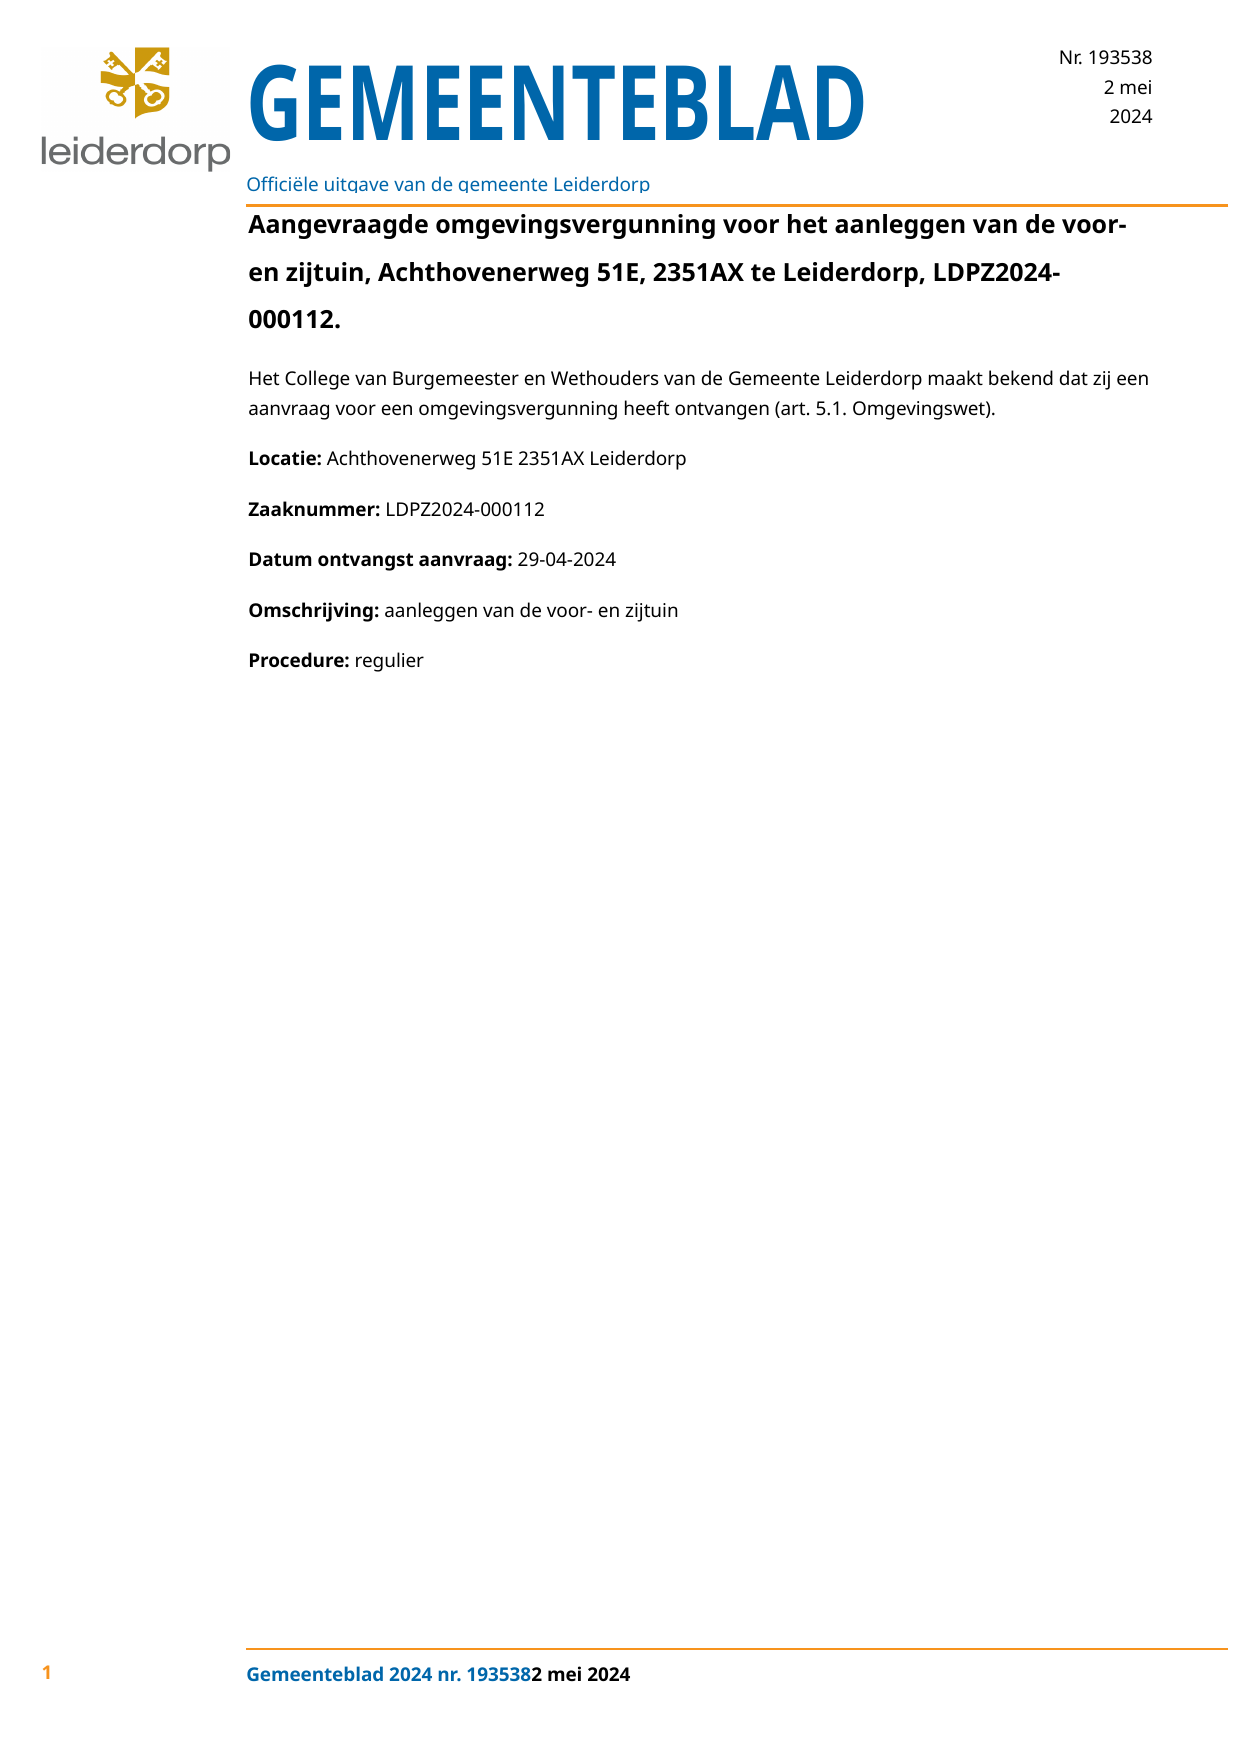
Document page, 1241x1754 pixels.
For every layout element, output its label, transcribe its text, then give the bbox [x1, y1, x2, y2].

text Aangevraagde omgevingsvergunning voor het aanleggen van de voor- en zijtuin, Achthovenerweg 51E, 2351AX te Leiderdorp, LDPZ2024-000112. [248, 207, 1152, 336]
picture [41, 47, 231, 172]
text Datum ontvangst aanvraag: 29-04-2024 [248, 546, 1152, 572]
text Zaaknummer: LDPZ2024-000112 [248, 496, 1152, 522]
text Omschrijving: aanleggen van de voor- en zijtuin [248, 597, 1152, 622]
text Procedure: regulier [248, 647, 1152, 673]
text Locatie: Achthovenerweg 51E 2351AX Leiderdorp [248, 446, 1152, 471]
text Het College van Burgemeester en Wethouders van de Gemeente Leiderdorp maakt bekend dat zij een aanvraag voor een omgevingsvergunning heeft ontvangen (art. 5.1. Omgevingswet). [248, 366, 1152, 421]
